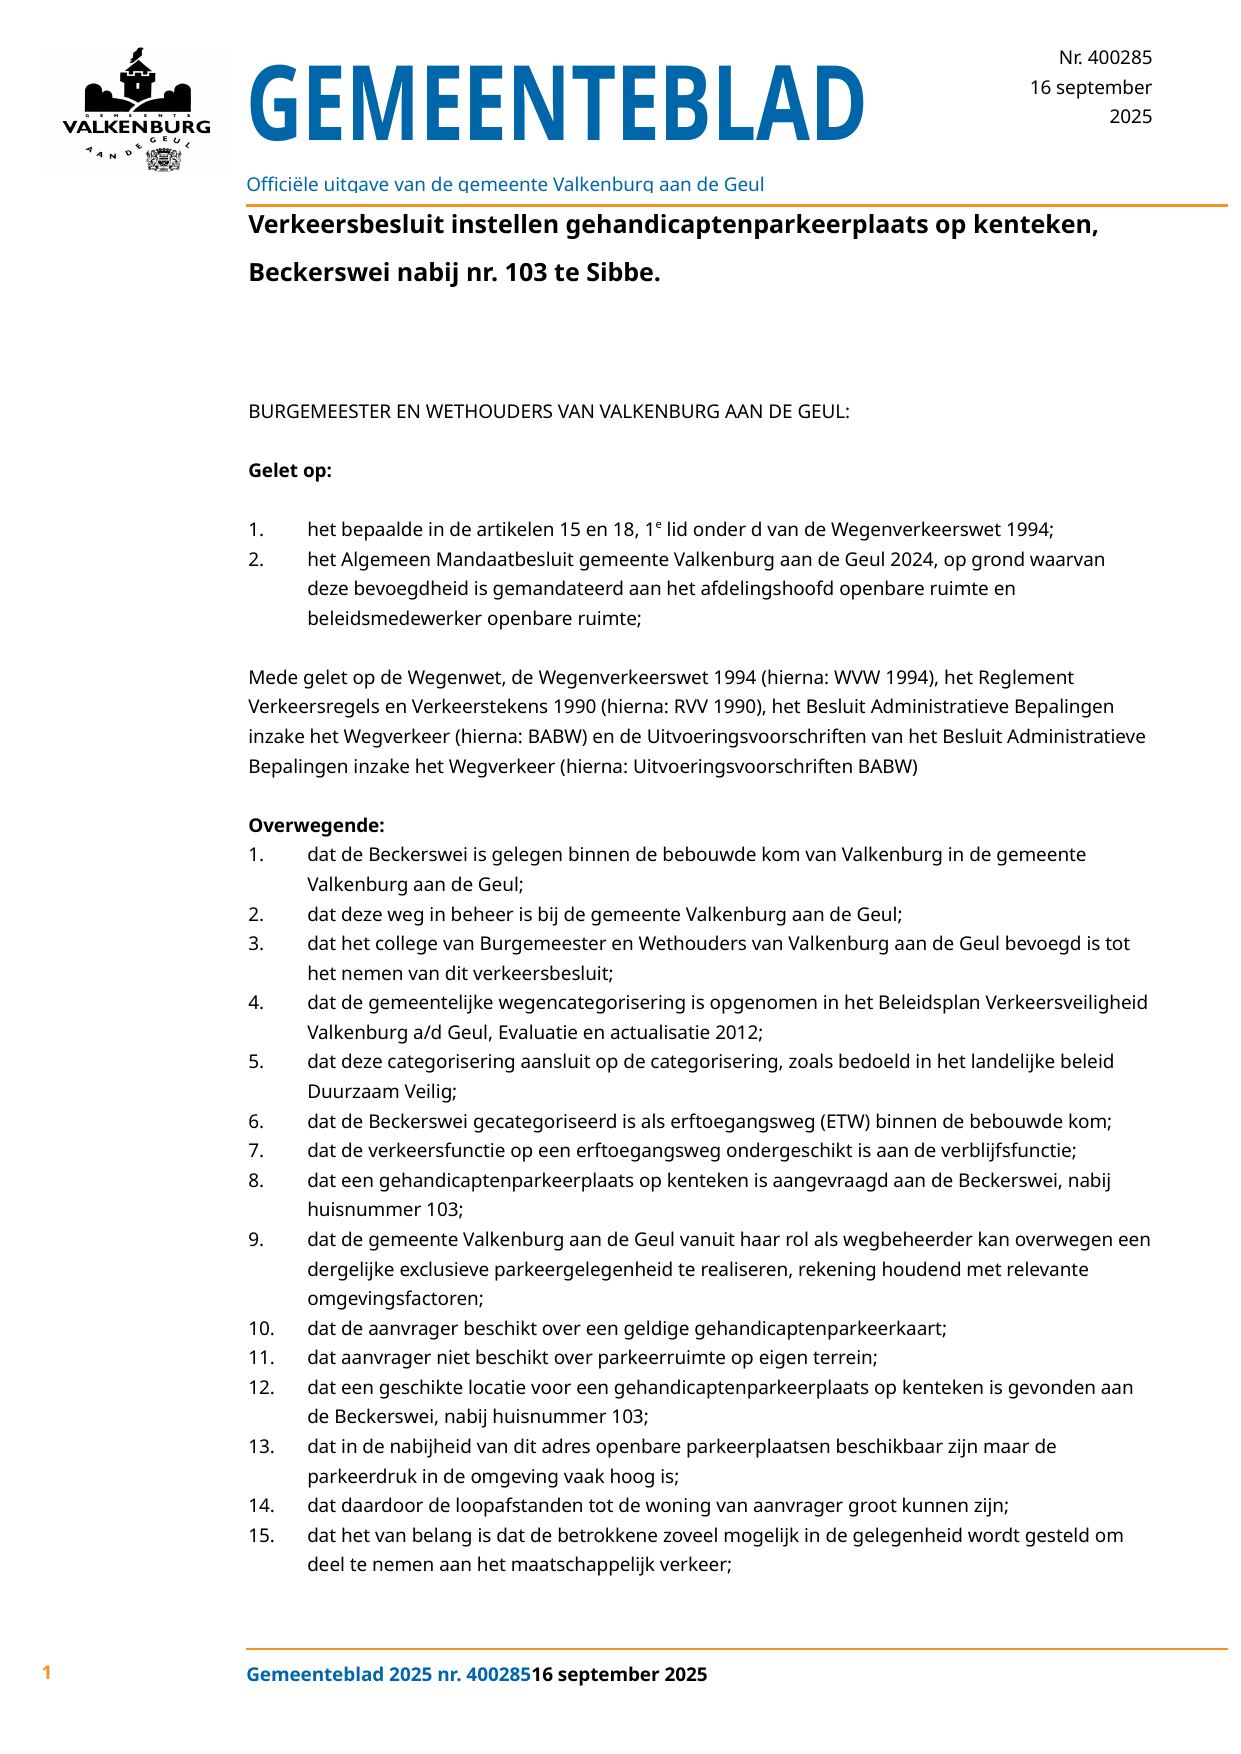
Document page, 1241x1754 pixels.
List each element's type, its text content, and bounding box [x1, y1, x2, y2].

list dat de gemeente Valkenburg aan de Geul vanuit haar rol als wegbeheerder kan overwegen een dergelijke exclusieve parkeergelegenheid te realiseren, rekening houdend met relevante omgevingsfactoren; [248, 1226, 1152, 1311]
list dat de Beckerswei is gelegen binnen de bebouwde kom van Valkenburg in de gemeente Valkenburg aan de Geul; [248, 842, 1152, 897]
list dat deze categorisering aansluit op de categorisering, zoals bedoeld in het landelijke beleid Duurzaam Veilig; [248, 1049, 1152, 1104]
list dat de aanvrager beschikt over een geldige gehandicaptenparkeerkaart; [248, 1315, 1152, 1341]
list dat een gehandicaptenparkeerplaats op kenteken is aangevraagd aan de Beckerswei, nabij huisnummer 103; [248, 1167, 1152, 1222]
list het Algemeen Mandaatbesluit gemeente Valkenburg aan de Geul 2024, op grond waarvan deze bevoegdheid is gemandateerd aan het afdelingshoofd openbare ruimte en beleidsmedewerker openbare ruimte; [248, 546, 1152, 631]
list dat een geschikte locatie voor een gehandicaptenparkeerplaats op kenteken is gevonden aan de Beckerswei, nabij huisnummer 103; [248, 1374, 1152, 1429]
text BURGEMEESTER EN WETHOUDERS VAN VALKENBURG AAN DE GEUL: [248, 398, 1152, 423]
list dat het van belang is dat de betrokkene zoveel mogelijk in de gelegenheid wordt gesteld om deel te nemen aan het maatschappelijk verkeer; [248, 1522, 1152, 1577]
list dat daardoor de loopafstanden tot de woning van aanvrager groot kunnen zijn; [248, 1492, 1152, 1518]
text Mede gelet op de Wegenwet, de Wegenverkeerswet 1994 (hierna: WVW 1994), het Reglement Verkeersregels en Verkeerstekens 1990 (hierna: RVV 1990), het Besluit Administratieve Bepalingen inzake het Wegverkeer (hierna: BABW) en de Uitvoeringsvoorschriften van het Besluit Administratieve Bepalingen inzake het Wegverkeer (hierna: Uitvoeringsvoorschriften BABW) [248, 664, 1152, 778]
list het bepaalde in de artikelen 15 en 18, 1e lid onder d van de Wegenverkeerswet 1994; [248, 516, 1152, 542]
picture [41, 47, 231, 172]
list dat het college van Burgemeester en Wethouders van Valkenburg aan de Geul bevoegd is tot het nemen van dit verkeersbesluit; [248, 930, 1152, 986]
list dat de Beckerswei gecategoriseerd is als erftoegangsweg (ETW) binnen de bebouwde kom; [248, 1108, 1152, 1133]
list dat deze weg in beheer is bij de gemeente Valkenburg aan de Geul; [248, 901, 1152, 926]
list dat aanvrager niet beschikt over parkeerruimte op eigen terrein; [248, 1344, 1152, 1370]
text Overwegende: [248, 812, 1152, 838]
list dat de verkeersfunctie op een erftoegangsweg ondergeschikt is aan de verblijfsfunctie; [248, 1137, 1152, 1163]
list dat in de nabijheid van dit adres openbare parkeerplaatsen beschikbaar zijn maar de parkeerdruk in de omgeving vaak hoog is; [248, 1433, 1152, 1488]
text Gelet op: [248, 457, 1152, 483]
text Verkeersbesluit instellen gehandicaptenparkeerplaats op kenteken, Beckerswei nabij nr. 103 te Sibbe. [248, 207, 1152, 288]
list dat de gemeentelijke wegencategorisering is opgenomen in het Beleidsplan Verkeersveiligheid Valkenburg a/d Geul, Evaluatie en actualisatie 2012; [248, 989, 1152, 1045]
